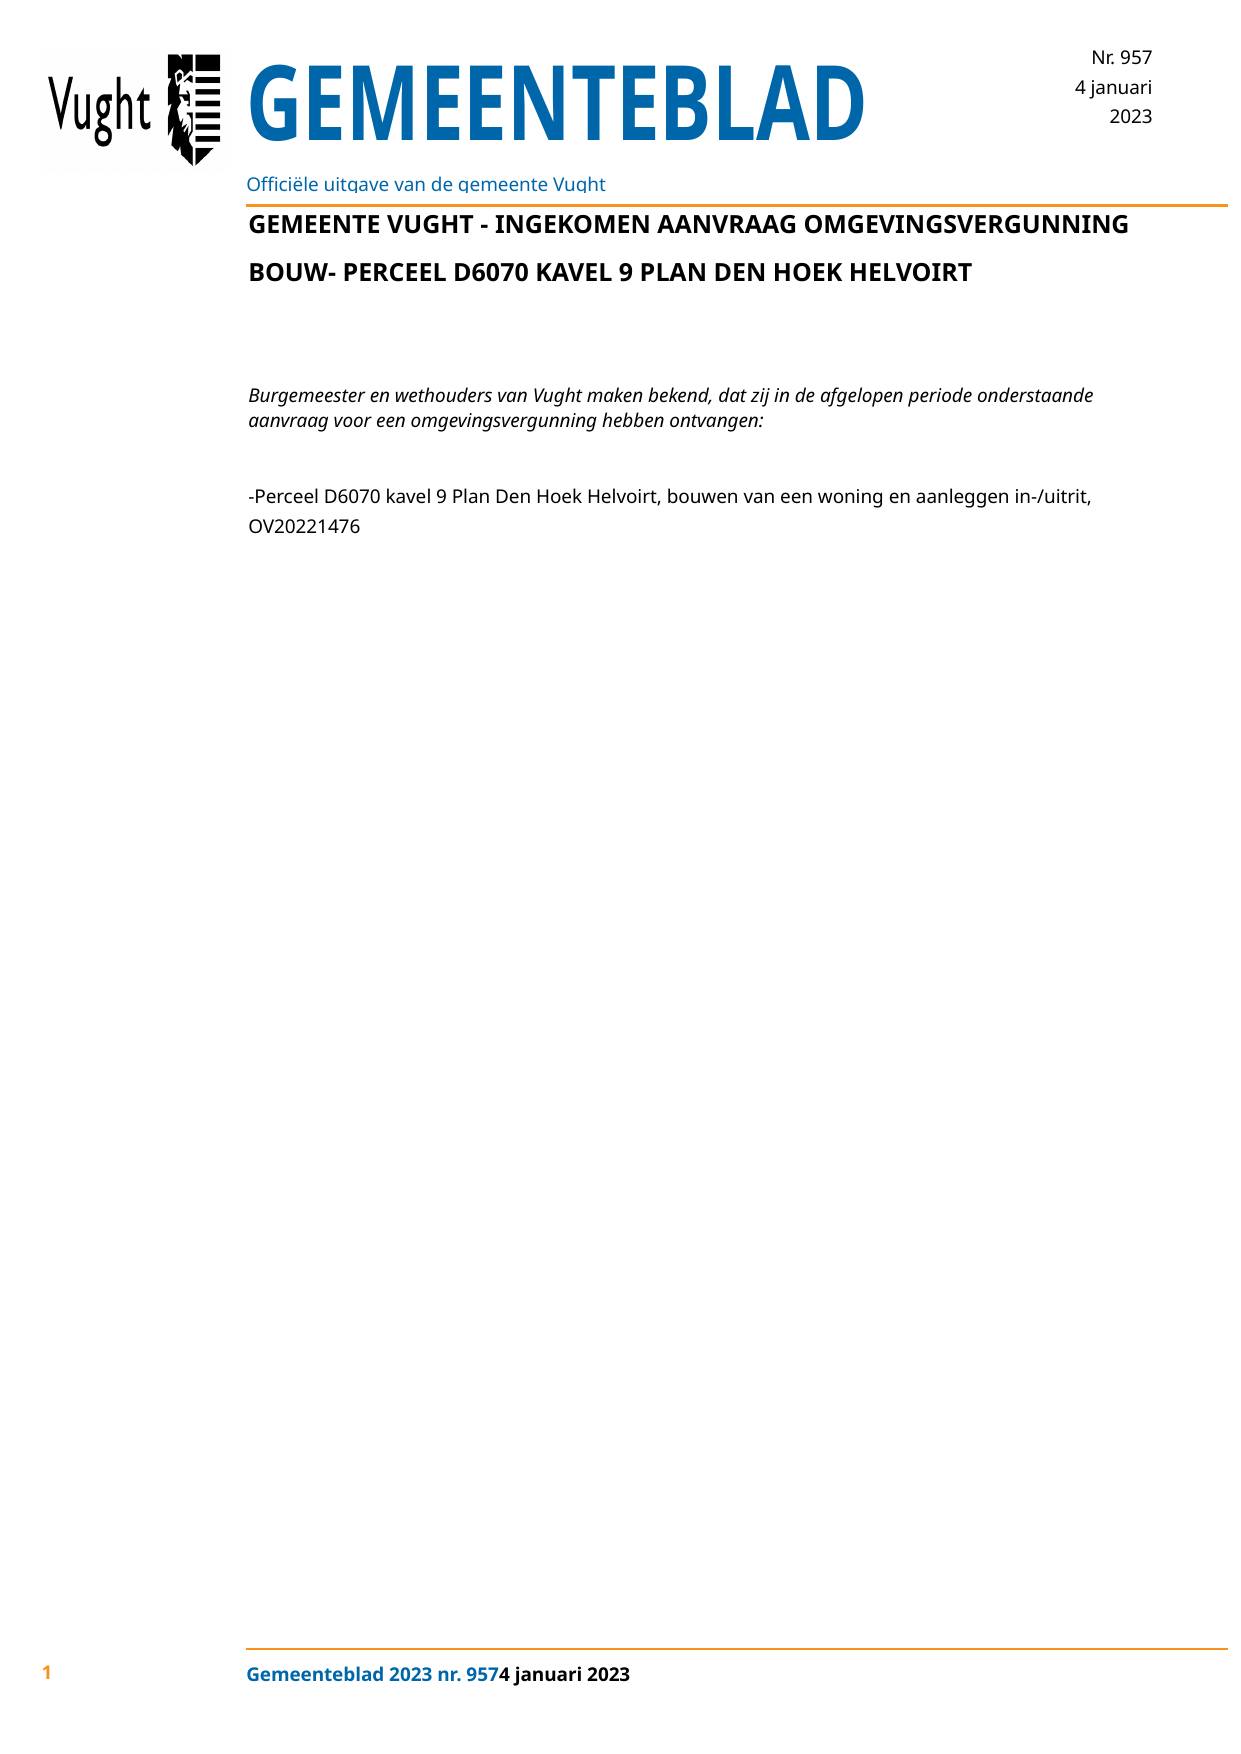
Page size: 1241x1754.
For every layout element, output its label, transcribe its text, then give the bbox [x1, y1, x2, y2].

text GEMEENTE VUGHT - INGEKOMEN AANVRAAG OMGEVINGSVERGUNNING BOUW- PERCEEL D6070 KAVEL 9 PLAN DEN HOEK HELVOIRT [248, 207, 1152, 288]
text Burgemeester en wethouders van Vught maken bekend, dat zij in de afgelopen periode onderstaande aanvraag voor een omgevingsvergunning hebben ontvangen: [248, 382, 1152, 433]
text -Perceel D6070 kavel 9 Plan Den Hoek Helvoirt, bouwen van een woning en aanleggen in-/uitrit, OV20221476 [248, 484, 1152, 539]
picture [41, 47, 231, 172]
